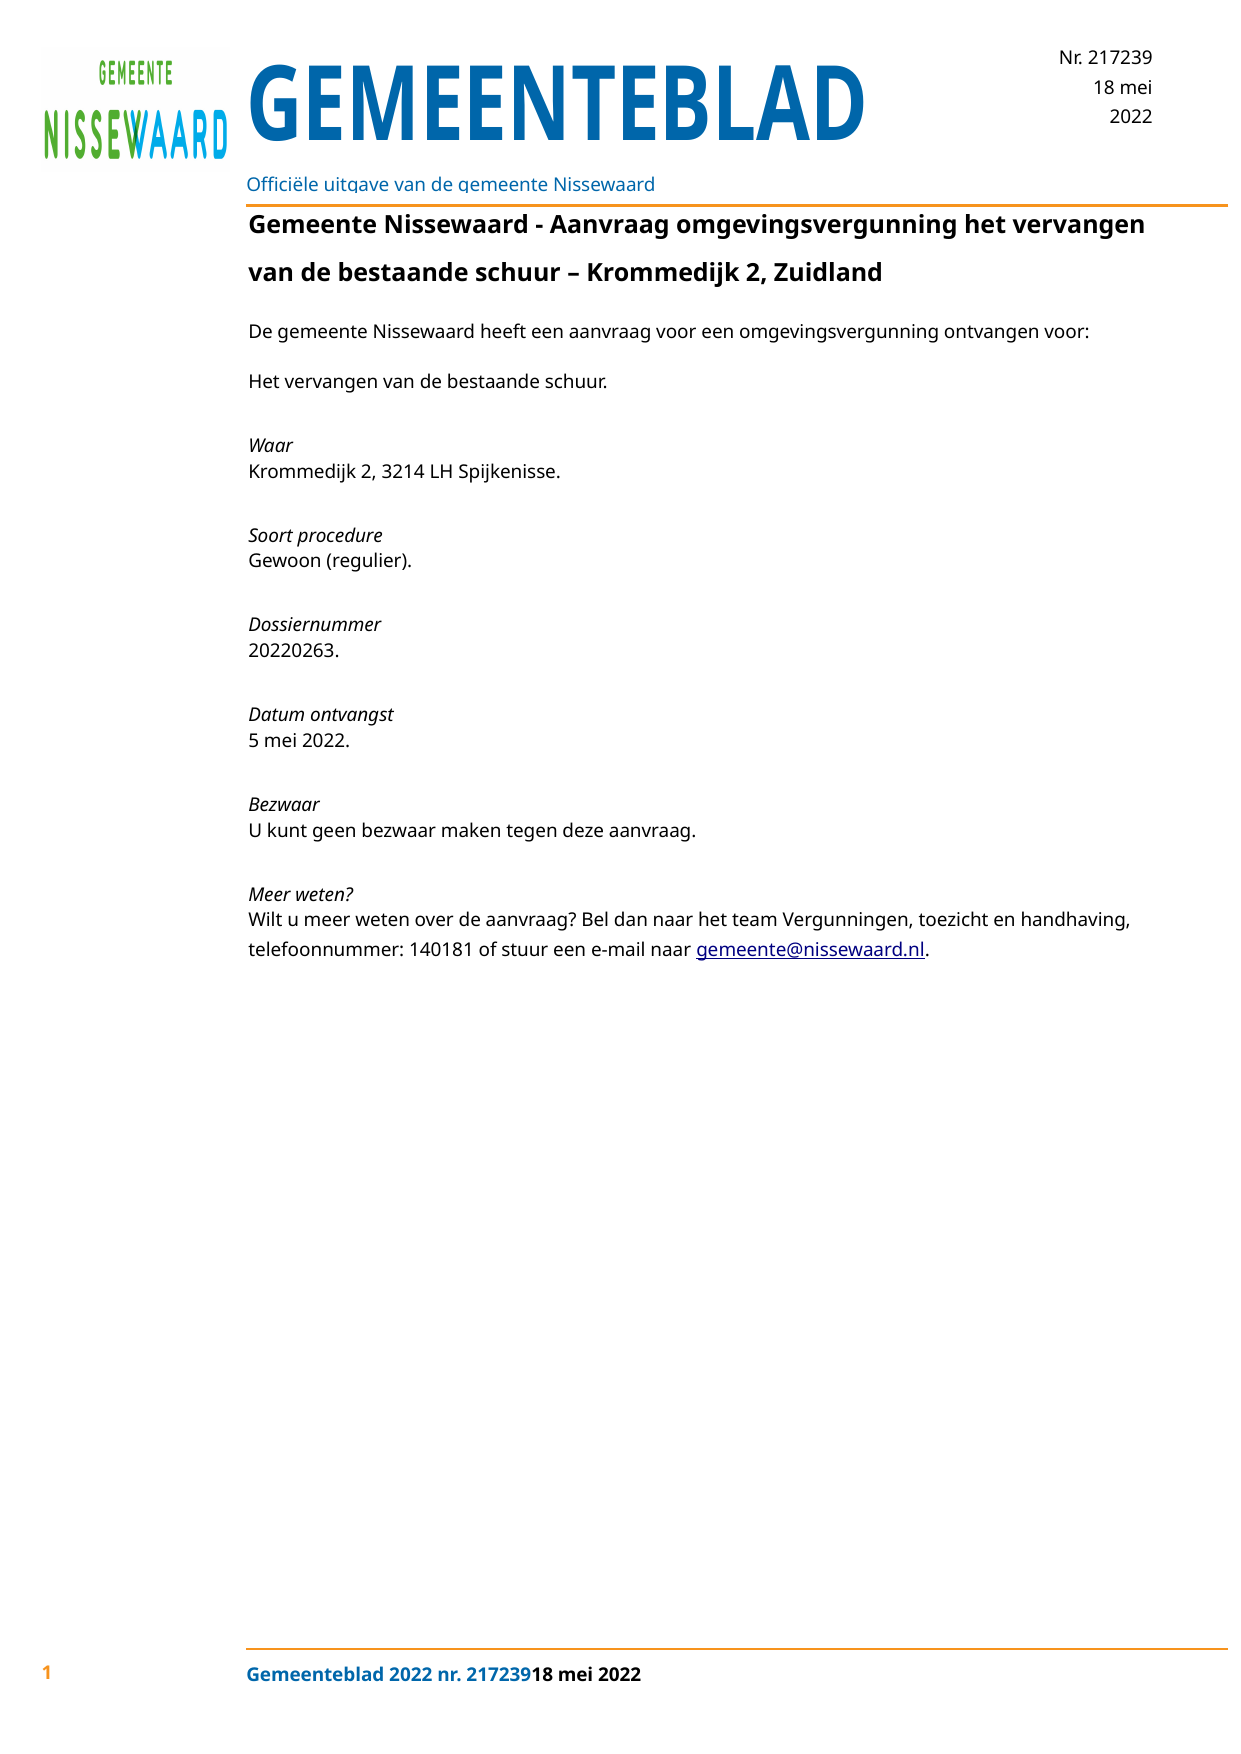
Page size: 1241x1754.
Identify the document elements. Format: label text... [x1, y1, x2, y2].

text Datum ontvangst [248, 701, 1152, 727]
text Wilt u meer weten over de aanvraag? Bel dan naar het team Vergunningen, toezicht en handhaving, telefoonnummer: 140181 of stuur een e-mail naar gemeente@nissewaard.nl. [248, 906, 1152, 962]
text Dossiernummer [248, 612, 1152, 637]
text Het vervangen van de bestaande schuur. [248, 368, 1152, 394]
text 5 mei 2022. [248, 727, 1152, 753]
text Soort procedure [248, 522, 1152, 548]
text Gemeente Nissewaard - Aanvraag omgevingsvergunning het vervangen van de bestaande schuur – Krommedijk 2, Zuidland [248, 207, 1152, 288]
text Bezwaar [248, 791, 1152, 817]
text Gewoon (regulier). [248, 548, 1152, 573]
text Waar [248, 432, 1152, 458]
text De gemeente Nissewaard heeft een aanvraag voor een omgevingsvergunning ontvangen voor: [248, 318, 1152, 344]
text 20220263. [248, 637, 1152, 663]
text Krommedijk 2, 3214 LH Spijkenisse. [248, 458, 1152, 484]
text U kunt geen bezwaar maken tegen deze aanvraag. [248, 817, 1152, 842]
picture [41, 47, 231, 172]
text Meer weten? [248, 881, 1152, 906]
